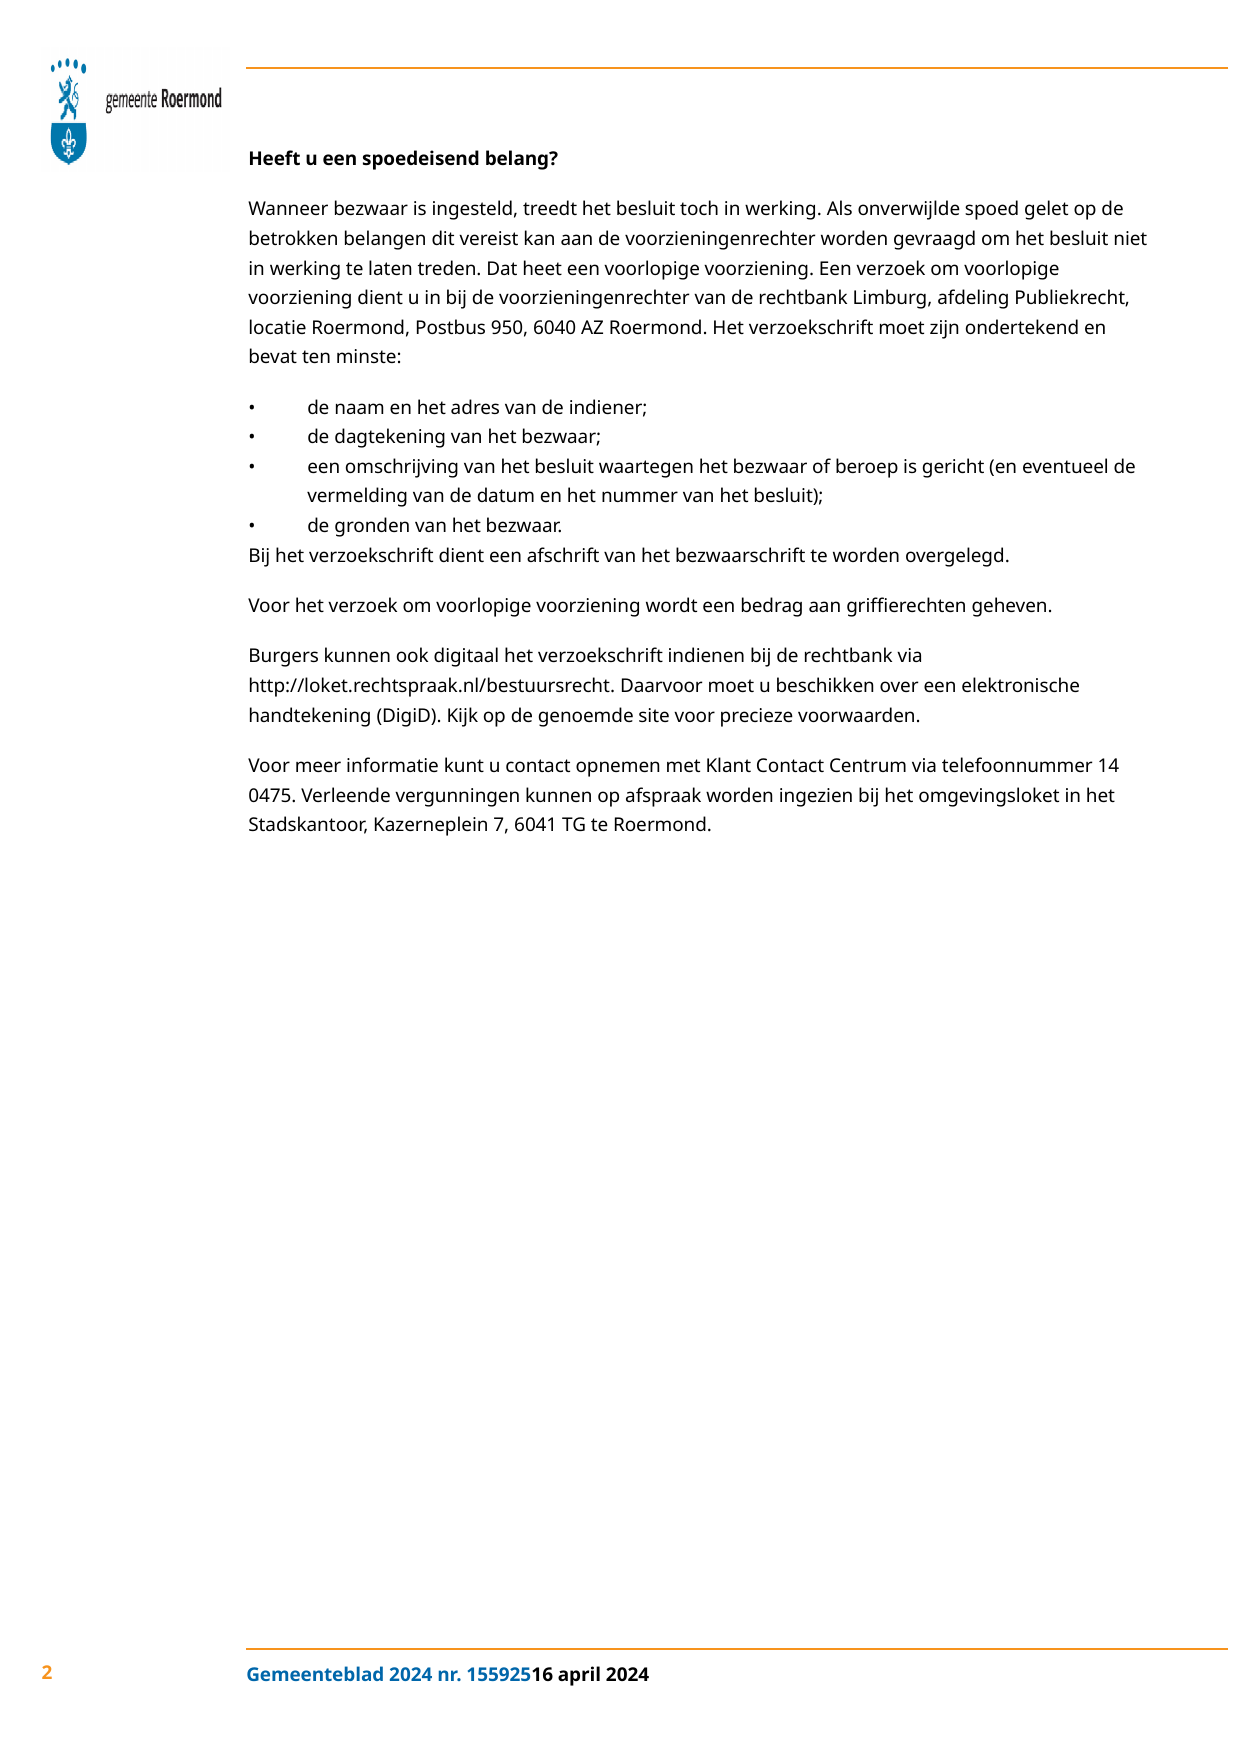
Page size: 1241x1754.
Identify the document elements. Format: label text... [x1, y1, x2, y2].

text Burgers kunnen ook digitaal het verzoekschrift indienen bij de rechtbank via http://loket.rechtspraak.nl/bestuursrecht. Daarvoor moet u beschikken over een elektronische handtekening (DigiD). Kijk op de genoemde site voor precieze voorwaarden. [248, 643, 1152, 728]
text Heeft u een spoedeisend belang? [248, 145, 1152, 171]
picture [41, 47, 231, 172]
list een omschrijving van het besluit waartegen het bezwaar of beroep is gericht (en eventueel de vermelding van de datum en het nummer van het besluit); [248, 453, 1152, 508]
text Voor meer informatie kunt u contact opnemen met Klant Contact Centrum via telefoonnummer 14 0475. Verleende vergunningen kunnen op afspraak worden ingezien bij het omgevingsloket in het Stadskantoor, Kazerneplein 7, 6041 TG te Roermond. [248, 752, 1152, 837]
list de dagtekening van het bezwaar; [248, 423, 1152, 449]
list de gronden van het bezwaar. [248, 512, 1152, 538]
text Bij het verzoekschrift dient een afschrift van het bezwaarschrift te worden overgelegd. [248, 542, 1152, 568]
list de naam en het adres van de indiener; [248, 394, 1152, 420]
text Voor het verzoek om voorlopige voorziening wordt een bedrag aan griffierechten geheven. [248, 592, 1152, 618]
text Wanneer bezwaar is ingesteld, treedt het besluit toch in werking. Als onverwijlde spoed gelet op de betrokken belangen dit vereist kan aan de voorzieningenrechter worden gevraagd om het besluit niet in werking te laten treden. Dat heet een voorlopige voorziening. Een verzoek om voorlopige voorziening dient u in bij de voorzieningenrechter van de rechtbank Limburg, afdeling Publiekrecht, locatie Roermond, Postbus 950, 6040 AZ Roermond. Het verzoekschrift moet zijn ondertekend en bevat ten minste: [248, 196, 1152, 369]
